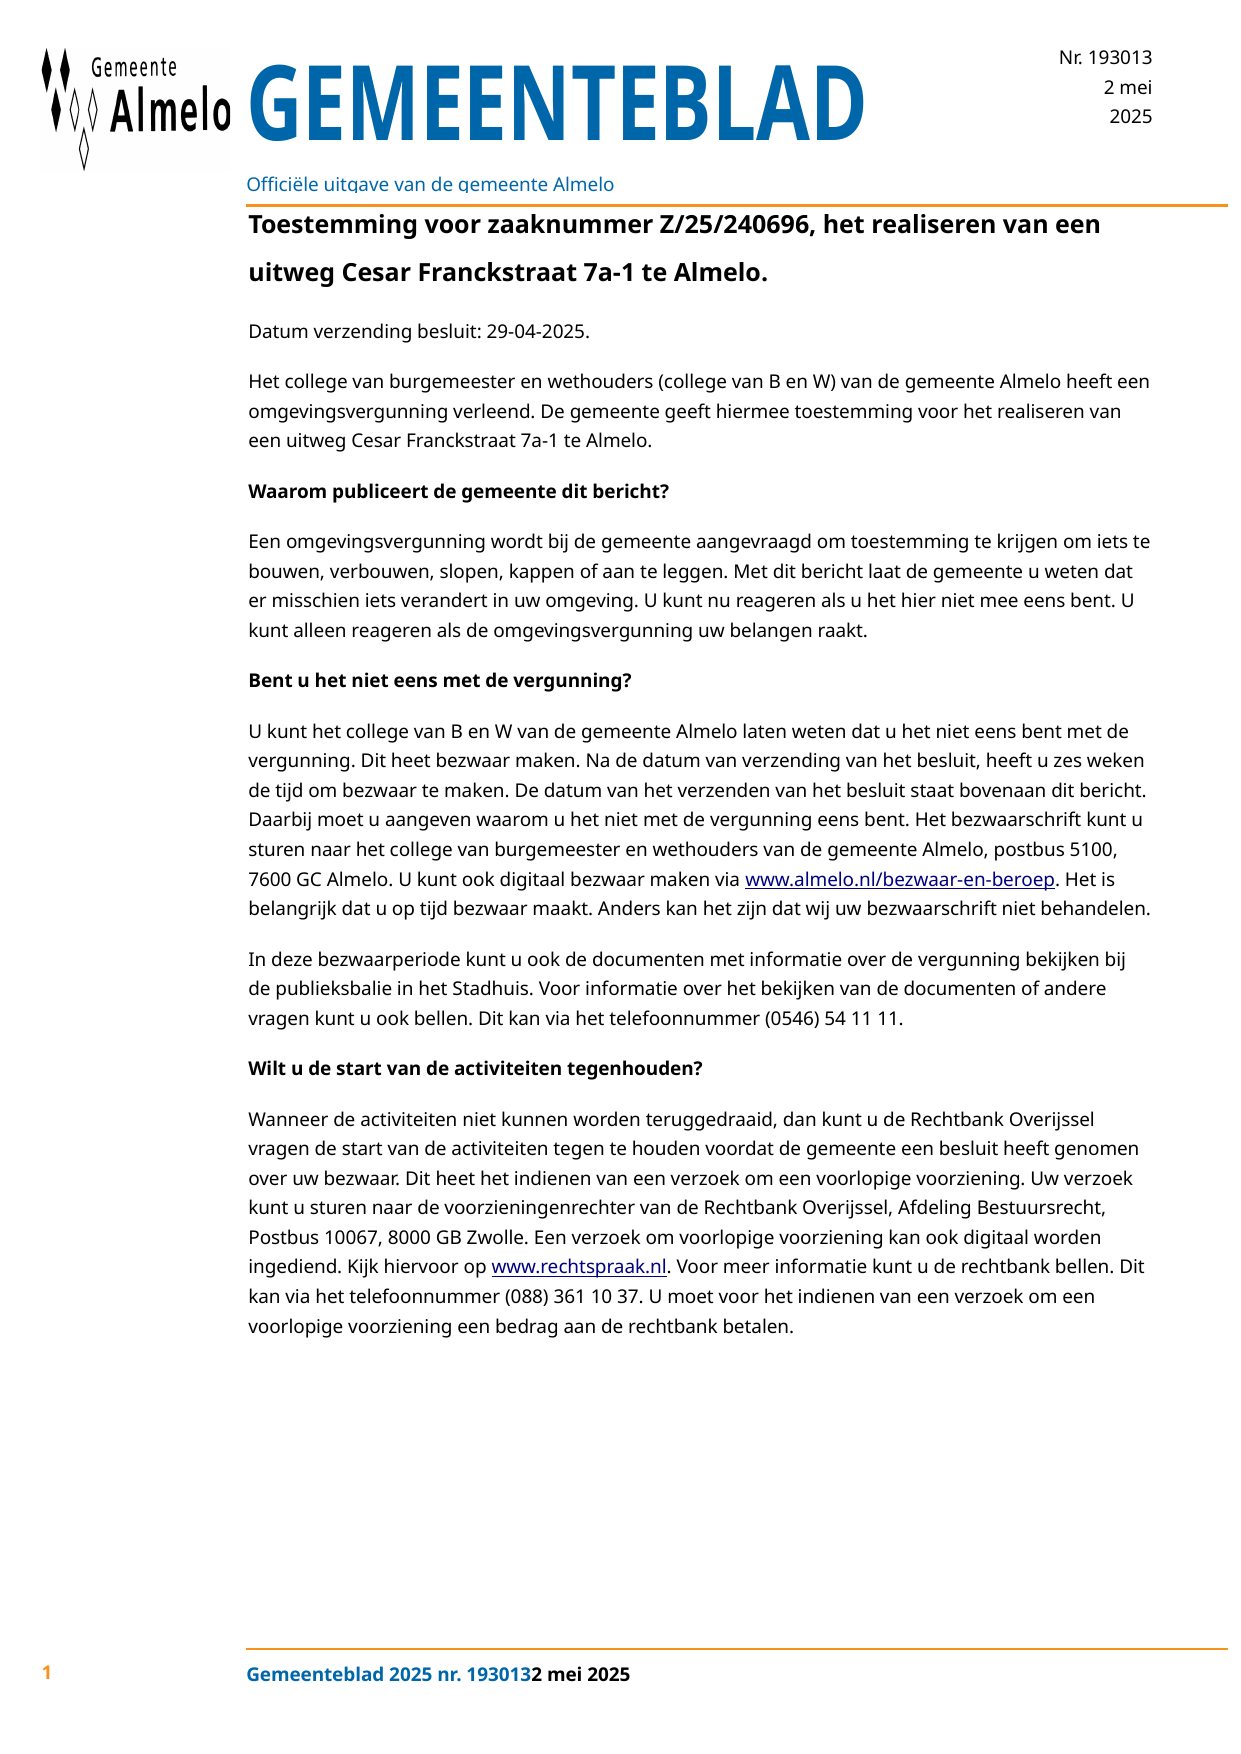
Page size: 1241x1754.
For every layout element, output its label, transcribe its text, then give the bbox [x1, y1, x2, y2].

picture [41, 47, 231, 172]
text Wilt u de start van de activiteiten tegenhouden? [248, 1055, 1152, 1081]
text U kunt het college van B en W van de gemeente Almelo laten weten dat u het niet eens bent met de vergunning. Dit heet bezwaar maken. Na de datum van verzending van het besluit, heeft u zes weken de tijd om bezwaar te maken. De datum van het verzenden van het besluit staat bovenaan dit bericht. Daarbij moet u aangeven waarom u het niet met de vergunning eens bent. Het bezwaarschrift kunt u sturen naar het college van burgemeester en wethouders van de gemeente Almelo, postbus 5100, 7600 GC Almelo. U kunt ook digitaal bezwaar maken via www.almelo.nl/bezwaar-en-beroep. Het is belangrijk dat u op tijd bezwaar maakt. Anders kan het zijn dat wij uw bezwaarschrift niet behandelen. [248, 718, 1152, 921]
text Het college van burgemeester en wethouders (college van B en W) van de gemeente Almelo heeft een omgevingsvergunning verleend. De gemeente geeft hiermee toestemming voor het realiseren van een uitweg Cesar Franckstraat 7a-1 te Almelo. [248, 368, 1152, 453]
text Wanneer de activiteiten niet kunnen worden teruggedraaid, dan kunt u de Rechtbank Overijssel vragen de start van de activiteiten tegen te houden voordat de gemeente een besluit heeft genomen over uw bezwaar. Dit heet het indienen van een verzoek om een voorlopige voorziening. Uw verzoek kunt u sturen naar de voorzieningenrechter van de Rechtbank Overijssel, Afdeling Bestuursrecht, Postbus 10067, 8000 GB Zwolle. Een verzoek om voorlopige voorziening kan ook digitaal worden ingediend. Kijk hiervoor op www.rechtspraak.nl. Voor meer informatie kunt u de rechtbank bellen. Dit kan via het telefoonnummer (088) 361 10 37. U moet voor het indienen van een verzoek om een voorlopige voorziening een bedrag aan de rechtbank betalen. [248, 1106, 1152, 1339]
text Een omgevingsvergunning wordt bij de gemeente aangevraagd om toestemming te krijgen om iets te bouwen, verbouwen, slopen, kappen of aan te leggen. Met dit bericht laat de gemeente u weten dat er misschien iets verandert in uw omgeving. U kunt nu reageren als u het hier niet mee eens bent. U kunt alleen reageren als de omgevingsvergunning uw belangen raakt. [248, 528, 1152, 643]
text Datum verzending besluit: 29-04-2025. [248, 318, 1152, 344]
text Toestemming voor zaaknummer Z/25/240696, het realiseren van een uitweg Cesar Franckstraat 7a-1 te Almelo. [248, 207, 1152, 288]
text Waarom publiceert de gemeente dit bericht? [248, 478, 1152, 504]
text In deze bezwaarperiode kunt u ook de documenten met informatie over de vergunning bekijken bij de publieksbalie in het Stadhuis. Voor informatie over het bekijken van de documenten of andere vragen kunt u ook bellen. Dit kan via het telefoonnummer (0546) 54 11 11. [248, 946, 1152, 1031]
text Bent u het niet eens met de vergunning? [248, 667, 1152, 693]
